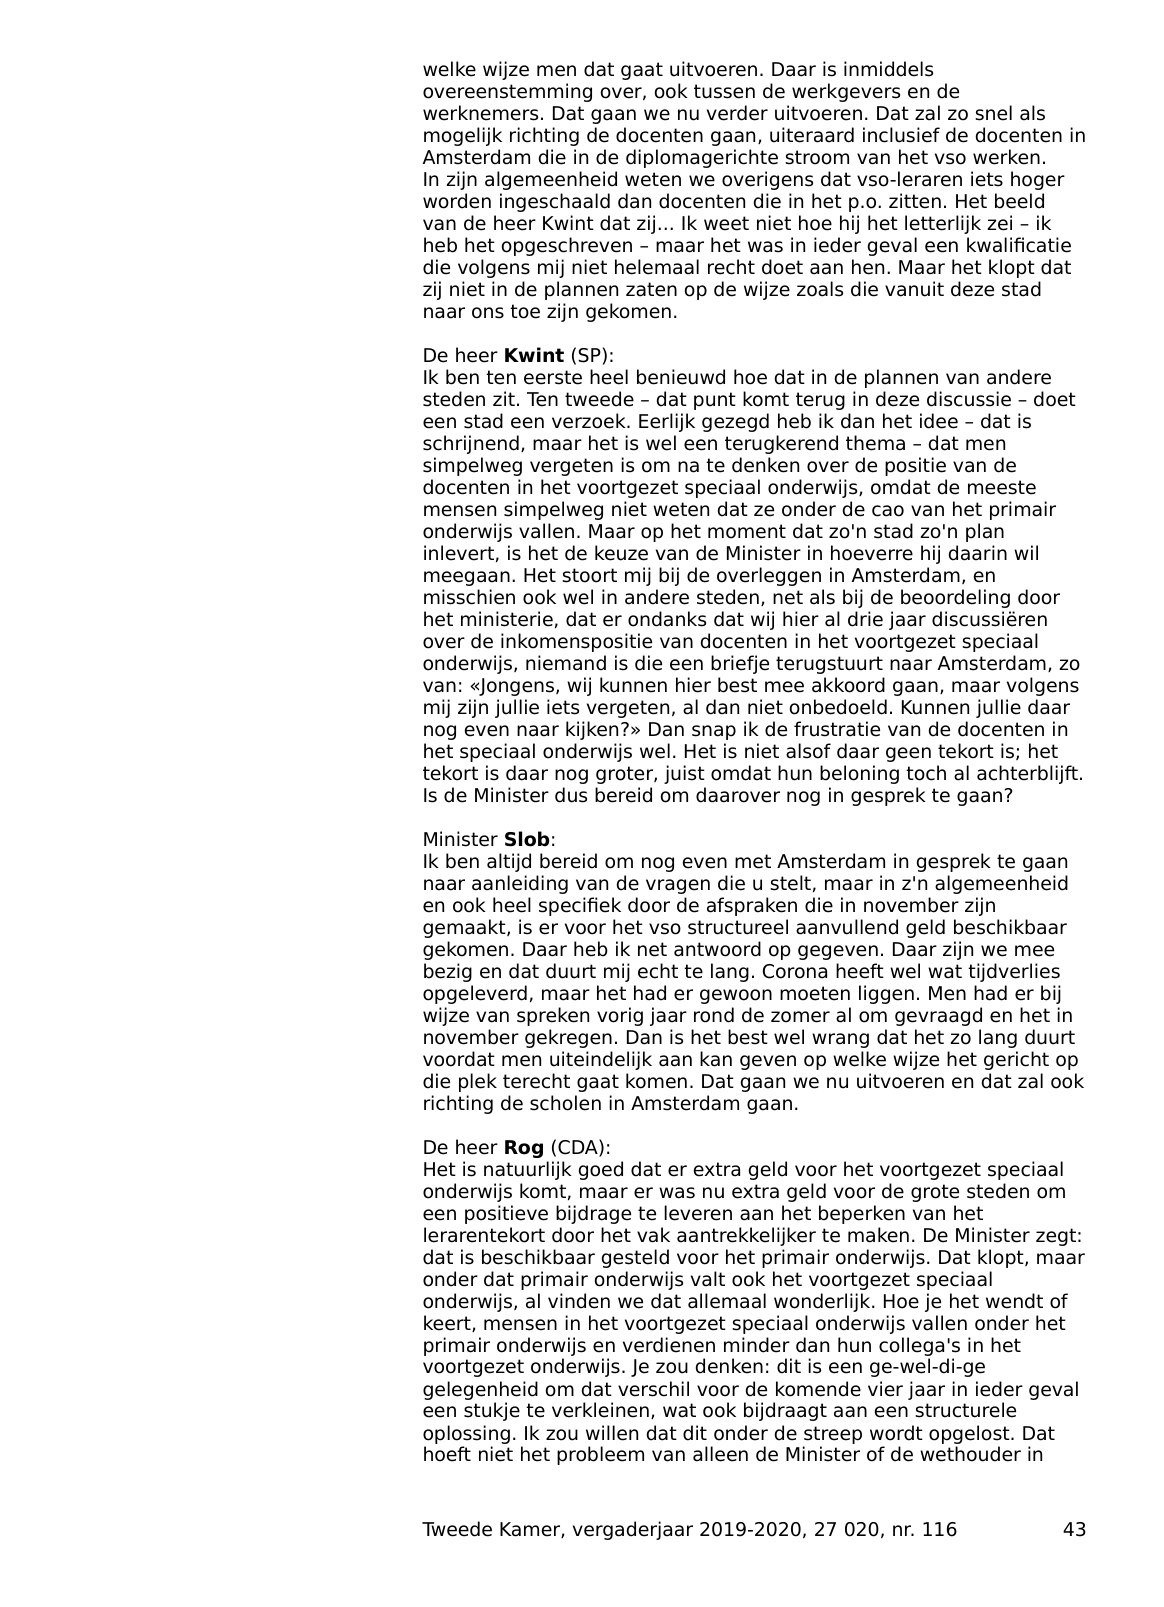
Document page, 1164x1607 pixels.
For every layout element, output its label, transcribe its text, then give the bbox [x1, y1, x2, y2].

text Ik ben ten eerste heel benieuwd hoe dat in de plannen van andere steden zit. Ten tweede – dat punt komt terug in deze discussie – doet een stad een verzoek. Eerlijk gezegd heb ik dan het idee – dat is schrijnend, maar het is wel een terugkerend thema – dat men simpelweg vergeten is om na te denken over de positie van de docenten in het voortgezet speciaal onderwijs, omdat de meeste mensen simpelweg niet weten dat ze onder de cao van het primair onderwijs vallen. Maar op het moment dat zo'n stad zo'n plan inlevert, is het de keuze van de Minister in hoeverre hij daarin wil meegaan. Het stoort mij bij de overleggen in Amsterdam, en misschien ook wel in andere steden, net als bij de beoordeling door het ministerie, dat er ondanks dat wij hier al drie jaar discussiëren over de inkomenspositie van docenten in het voortgezet speciaal onderwijs, niemand is die een briefje terugstuurt naar Amsterdam, zo van: «Jongens, wij kunnen hier best mee akkoord gaan, maar volgens mij zijn jullie iets vergeten, al dan niet onbedoeld. Kunnen jullie daar nog even naar kijken?» Dan snap ik de frustratie van de docenten in het speciaal onderwijs wel. Het is niet alsof daar geen tekort is; het tekort is daar nog groter, juist omdat hun beloning toch al achterblijft. Is de Minister dus bereid om daarover nog in gesprek te gaan? [422, 367, 1087, 807]
text De heer Rog (CDA): [422, 1137, 1087, 1159]
text welke wijze men dat gaat uitvoeren. Daar is inmiddels overeenstemming over, ook tussen de werkgevers en de werknemers. Dat gaan we nu verder uitvoeren. Dat zal zo snel als mogelijk richting de docenten gaan, uiteraard inclusief de docenten in Amsterdam die in de diplomagerichte stroom van het vso werken. [422, 59, 1087, 169]
text In zijn algemeenheid weten we overigens dat vso-leraren iets hoger worden ingeschaald dan docenten die in het p.o. zitten. Het beeld van de heer Kwint dat zij... Ik weet niet hoe hij het letterlijk zei – ik heb het opgeschreven – maar het was in ieder geval een kwalificatie die volgens mij niet helemaal recht doet aan hen. Maar het klopt dat zij niet in de plannen zaten op de wijze zoals die vanuit deze stad naar ons toe zijn gekomen. [422, 169, 1087, 323]
text Het is natuurlijk goed dat er extra geld voor het voortgezet speciaal onderwijs komt, maar er was nu extra geld voor de grote steden om een positieve bijdrage te leveren aan het beperken van het lerarentekort door het vak aantrekkelijker te maken. De Minister zegt: dat is beschikbaar gesteld voor het primair onderwijs. Dat klopt, maar onder dat primair onderwijs valt ook het voortgezet speciaal onderwijs, al vinden we dat allemaal wonderlijk. Hoe je het wendt of keert, mensen in het voortgezet speciaal onderwijs vallen onder het primair onderwijs en verdienen minder dan hun collega's in het voortgezet onderwijs. Je zou denken: dit is een ge-wel-di-ge gelegenheid om dat verschil voor de komende vier jaar in ieder geval een stukje te verkleinen, wat ook bijdraagt aan een structurele oplossing. Ik zou willen dat dit onder de streep wordt opgelost. Dat hoeft niet het probleem van alleen de Minister of de wethouder in [422, 1159, 1087, 1466]
text Minister Slob: [422, 829, 1087, 851]
text De heer Kwint (SP): [422, 345, 1087, 367]
text Ik ben altijd bereid om nog even met Amsterdam in gesprek te gaan naar aanleiding van de vragen die u stelt, maar in z'n algemeenheid en ook heel specifiek door de afspraken die in november zijn gemaakt, is er voor het vso structureel aanvullend geld beschikbaar gekomen. Daar heb ik net antwoord op gegeven. Daar zijn we mee bezig en dat duurt mij echt te lang. Corona heeft wel wat tijdverlies opgeleverd, maar het had er gewoon moeten liggen. Men had er bij wijze van spreken vorig jaar rond de zomer al om gevraagd en het in november gekregen. Dan is het best wel wrang dat het zo lang duurt voordat men uiteindelijk aan kan geven op welke wijze het gericht op die plek terecht gaat komen. Dat gaan we nu uitvoeren en dat zal ook richting de scholen in Amsterdam gaan. [422, 851, 1087, 1114]
